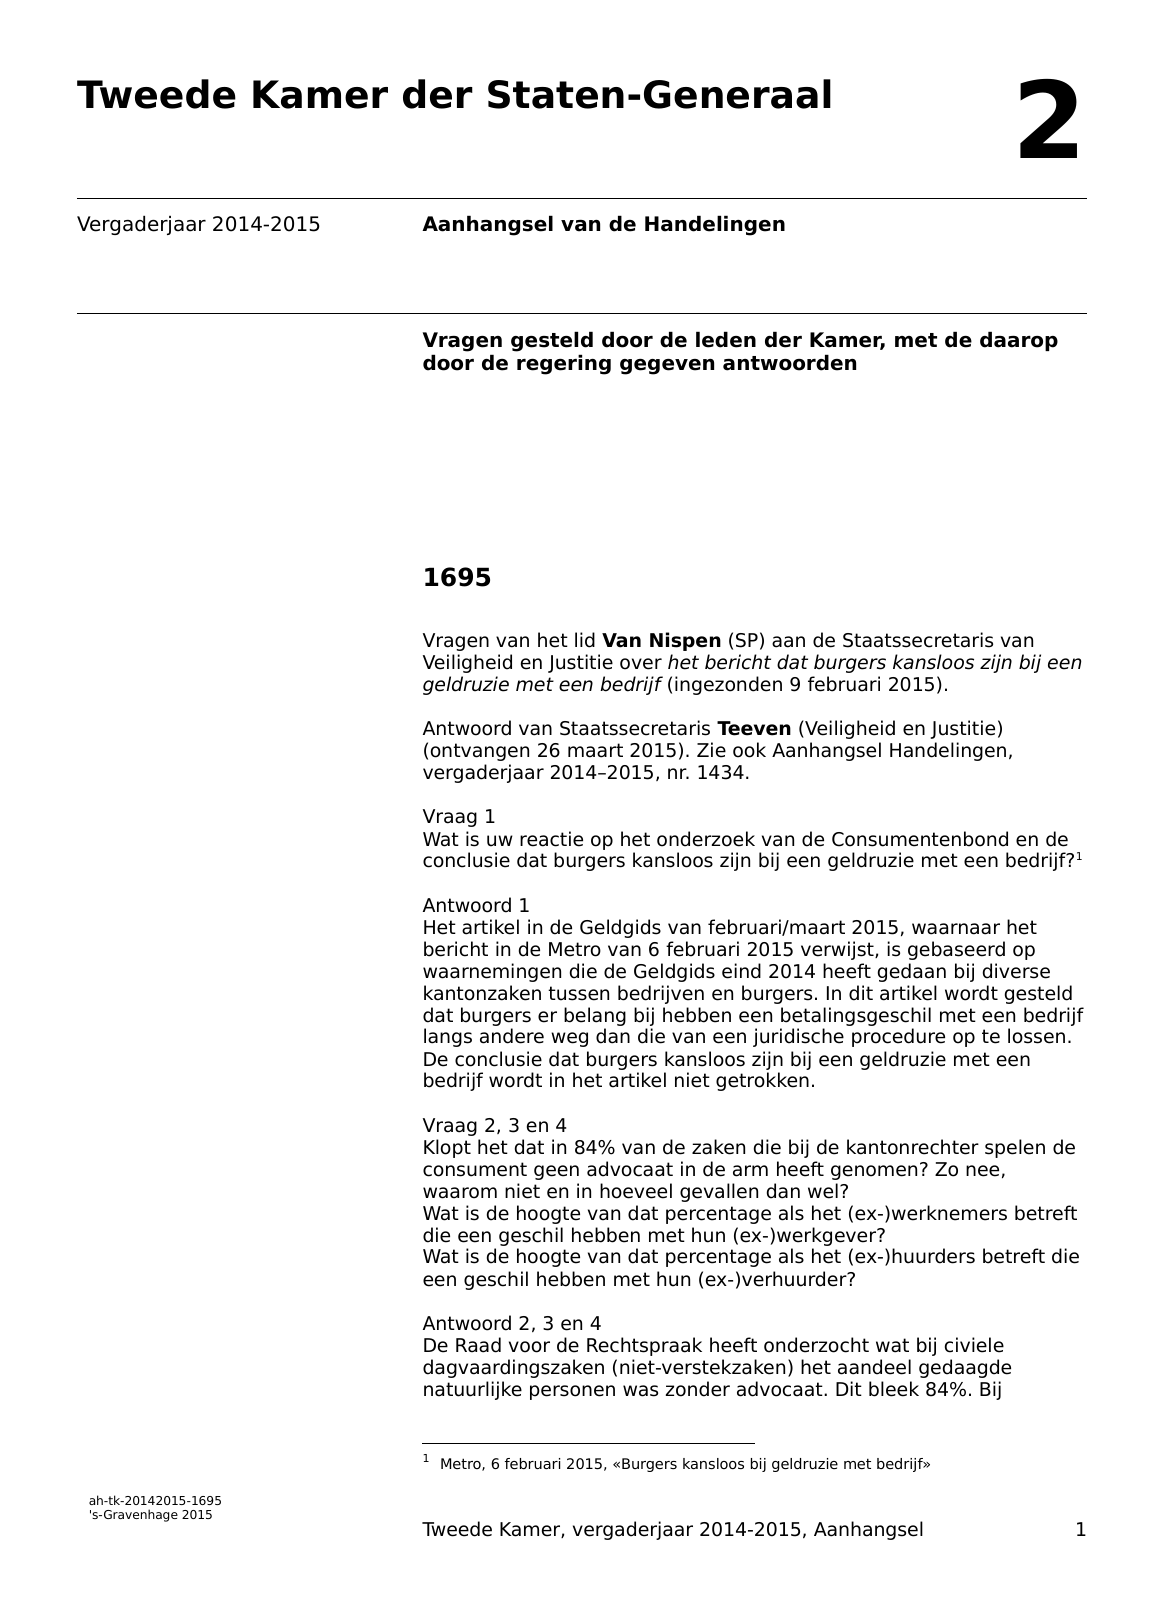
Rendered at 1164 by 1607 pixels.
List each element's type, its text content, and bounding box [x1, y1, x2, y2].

text Metro, 6 februari 2015, «Burgers kansloos bij geldruzie met bedrijf» [422, 1452, 1087, 1474]
text Wat is de hoogte van dat percentage als het (ex-)huurders betreft die een geschil hebben met hun (ex-)verhuurder? [422, 1246, 1087, 1290]
text Klopt het dat in 84% van de zaken die bij de kantonrechter spelen de consument geen advocaat in de arm heeft genomen? Zo nee, waarom niet en in hoeveel gevallen dan wel? [422, 1137, 1087, 1202]
text Vraag 2, 3 en 4 [422, 1114, 1087, 1137]
text ah-tk-20142015-1695 [88, 1494, 323, 1508]
text Antwoord 1 [422, 894, 1087, 917]
text Vraag 1 [422, 806, 1087, 828]
text Het artikel in de Geldgids van februari/maart 2015, waarnaar het bericht in de Metro van 6 februari 2015 verwijst, is gebaseerd op waarnemingen die de Geldgids eind 2014 heeft gedaan bij diverse kantonzaken tussen bedrijven en burgers. In dit artikel wordt gesteld dat burgers er belang bij hebben een betalingsgeschil met een bedrijf langs andere weg dan die van een juridische procedure op te lossen. De conclusie dat burgers kansloos zijn bij een geldruzie met een bedrijf wordt in het artikel niet getrokken. [422, 917, 1087, 1092]
text 1695 [422, 563, 1087, 592]
table_cell Vergaderjaar 2014-2015 [77, 199, 422, 313]
text 's-Gravenhage 2015 [88, 1508, 323, 1522]
table_cell Aanhangsel van de Handelingen [422, 199, 1087, 313]
table_cell Vragen gesteld door de leden der Kamer, met de daarop door de regering gegeven antwoorden [422, 314, 1087, 375]
text Wat is uw reactie op het onderzoek van de Consumentenbond en de conclusie dat burgers kansloos zijn bij een geldruzie met een bedrijf? [422, 828, 1087, 872]
text Vragen van het lid Van Nispen (SP) aan de Staatssecretaris van Veiligheid en Justitie over het bericht dat burgers kansloos zijn bij een geldruzie met een bedrijf (ingezonden 9 februari 2015). [422, 630, 1087, 696]
text Wat is de hoogte van dat percentage als het (ex-)werknemers betreft die een geschil hebben met hun (ex-)werkgever? [422, 1202, 1087, 1246]
text De Raad voor de Rechtspraak heeft onderzocht wat bij civiele dagvaardingszaken (niet-verstekzaken) het aandeel gedaagde natuurlijke personen was zonder advocaat. Dit bleek 84%. Bij [422, 1334, 1087, 1401]
text Antwoord 2, 3 en 4 [422, 1313, 1087, 1334]
table_cell [77, 314, 422, 375]
table_header Tweede Kamer der Staten-Generaal [77, 59, 886, 198]
table_header 2 [886, 59, 1087, 198]
text Antwoord van Staatssecretaris Teeven (Veiligheid en Justitie) (ontvangen 26 maart 2015). Zie ook Aanhangsel Handelingen, vergaderjaar 2014–2015, nr. 1434. [422, 718, 1087, 784]
